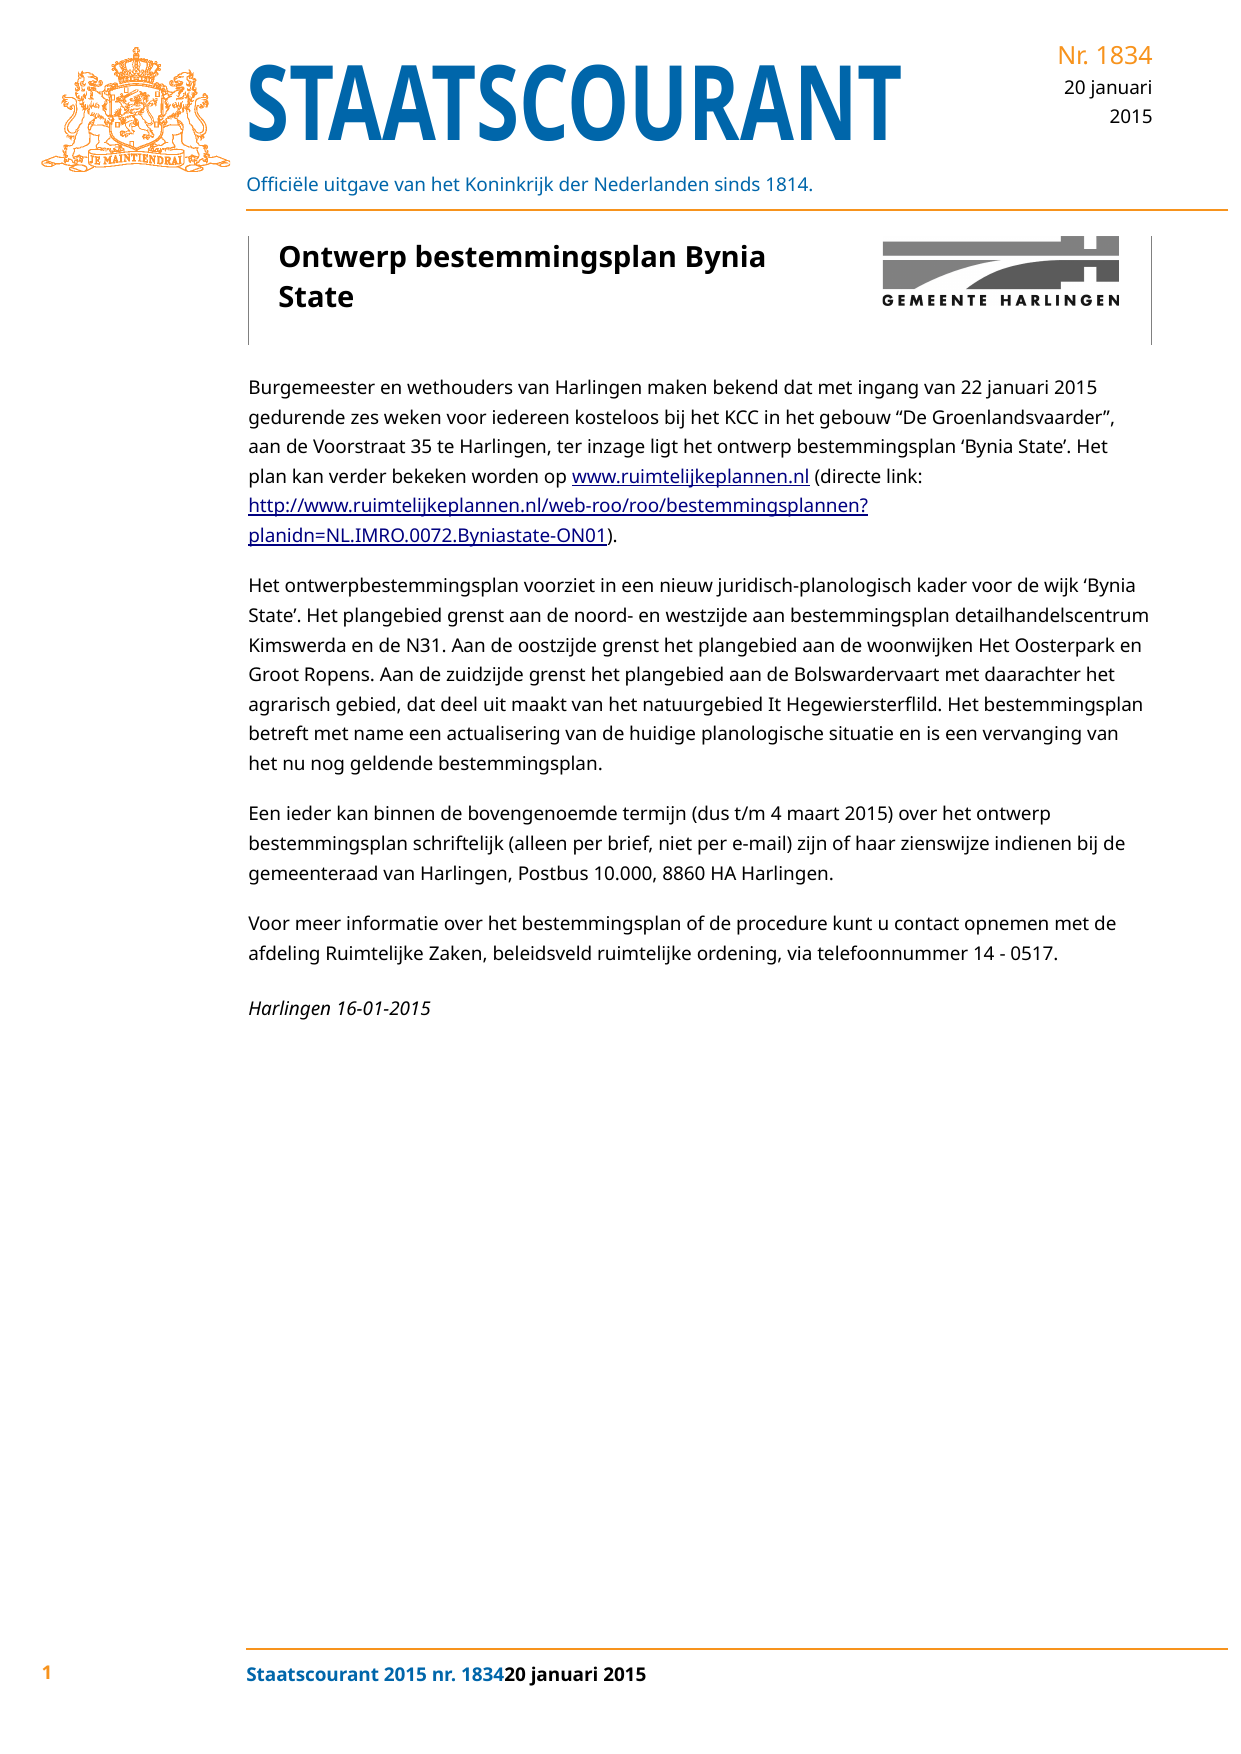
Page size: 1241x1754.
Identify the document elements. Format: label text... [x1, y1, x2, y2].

text Harlingen 16-01-2015 [248, 995, 1152, 1021]
text Voor meer informatie over het bestemmingsplan of de procedure kunt u contact opnemen met de afdeling Ruimtelijke Zaken, beleidsveld ruimtelijke ordening, via telefoonnummer 14 - 0517. [248, 910, 1152, 965]
text Het ontwerpbestemmingsplan voorziet in een nieuw juridisch-planologisch kader voor de wijk ‘Bynia State’. Het plangebied grenst aan de noord- en westzijde aan bestemmingsplan detailhandelscentrum Kimswerda en de N31. Aan de oostzijde grenst het plangebied aan de woonwijken Het Oosterpark en Groot Ropens. Aan de zuidzijde grenst het plangebied aan de Bolswardervaart met daarachter het agrarisch gebied, dat deel uit maakt van het natuurgebied It Hegewiersterflild. Het bestemmingsplan betreft met name een actualisering van de huidige planologische situatie en is een vervanging van het nu nog geldende bestemmingsplan. [248, 573, 1152, 776]
table_header Ontwerp bestemmingsplan Bynia State [249, 236, 850, 345]
table_header [850, 236, 1151, 345]
text Burgemeester en wethouders van Harlingen maken bekend dat met ingang van 22 januari 2015 gedurende zes weken voor iedereen kosteloos bij het KCC in het gebouw “De Groenlandsvaarder”, aan de Voorstraat 35 te Harlingen, ter inzage ligt het ontwerp bestemmingsplan ‘Bynia State’. Het plan kan verder bekeken worden op www.ruimtelijkeplannen.nl (directe link: http://www.ruimtelijkeplannen.nl/web-roo/roo/bestemmingsplannen?planidn=NL.IMRO.0072.Byniastate-ON01). [248, 374, 1152, 548]
text Een ieder kan binnen de bovengenoemde termijn (dus t/m 4 maart 2015) over het ontwerp bestemmingsplan schriftelijk (alleen per brief, niet per e-mail) zijn of haar zienswijze indienen bij de gemeenteraad van Harlingen, Postbus 10.000, 8860 HA Harlingen. [248, 801, 1152, 885]
picture [41, 47, 231, 172]
picture [882, 236, 1119, 306]
